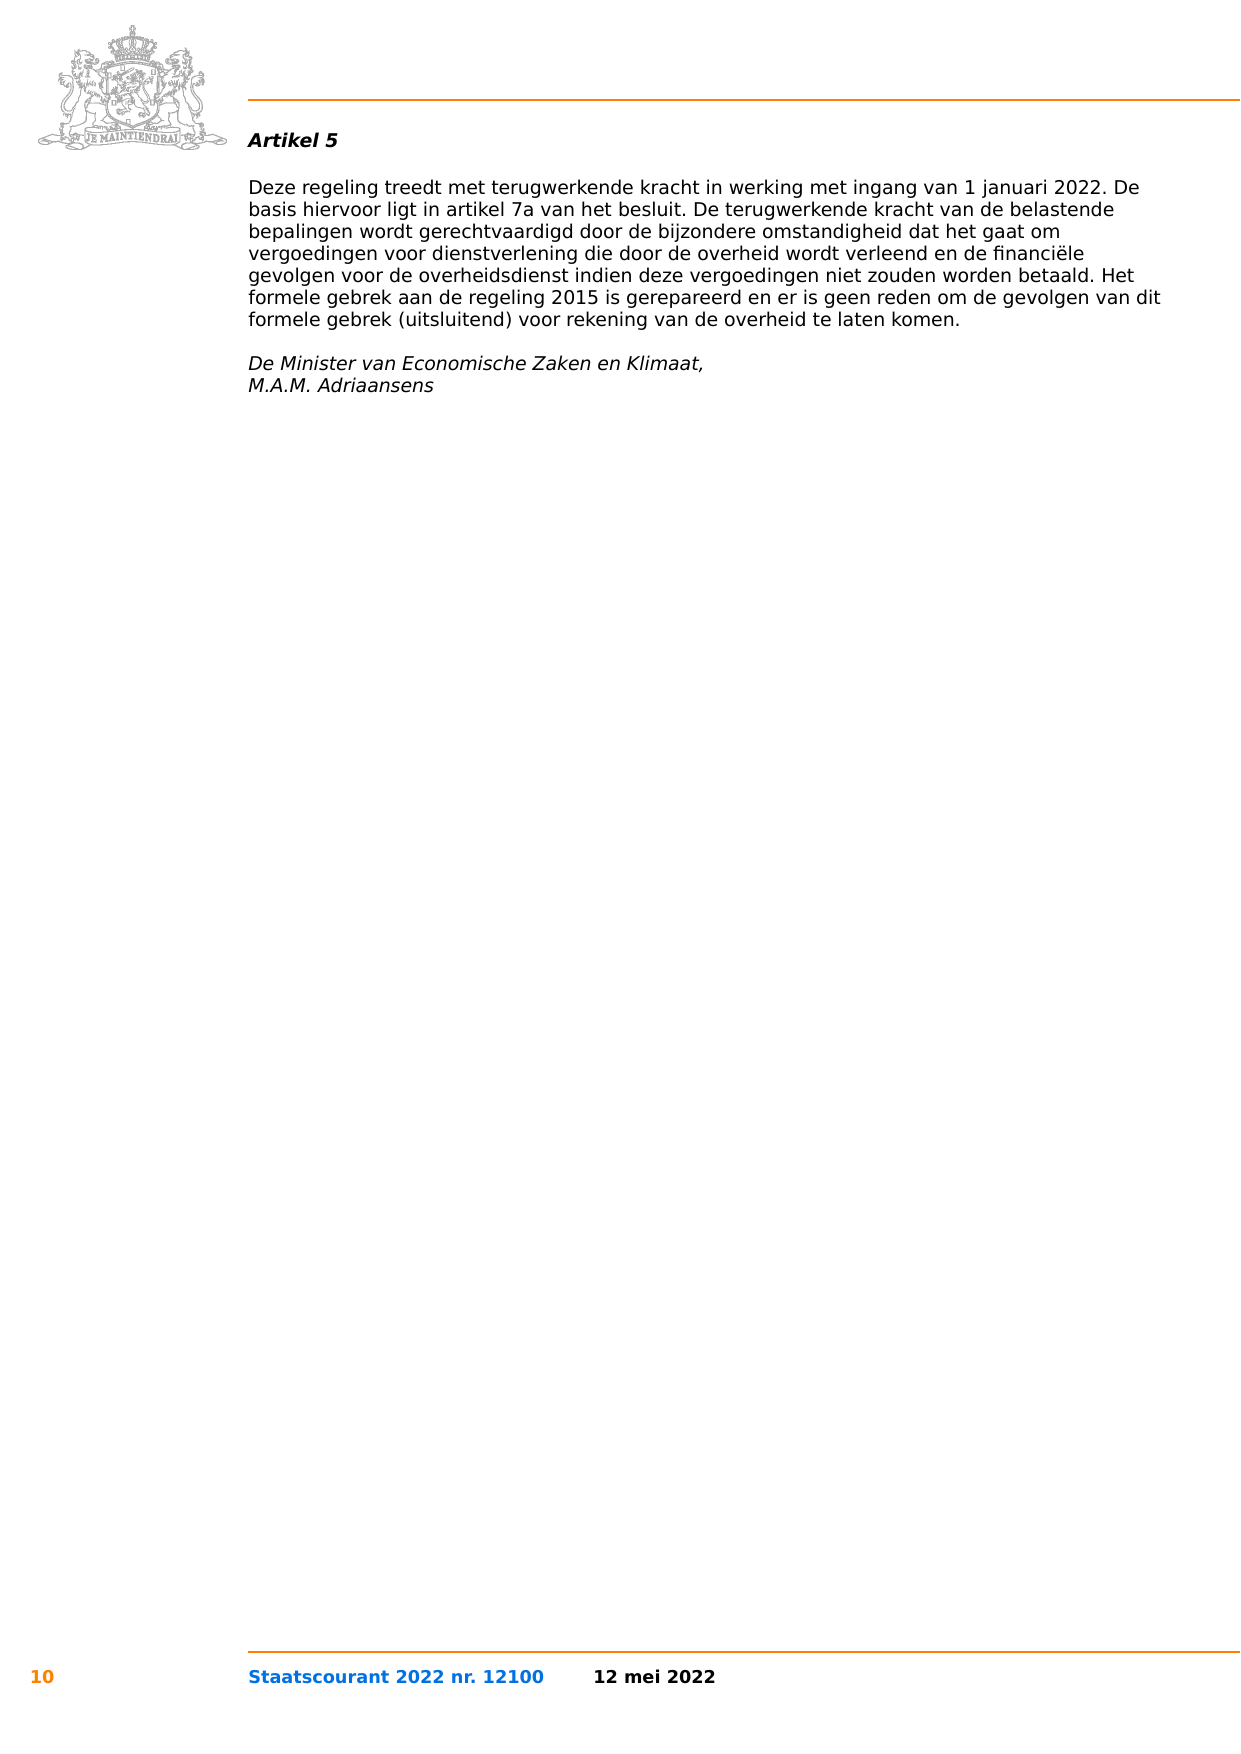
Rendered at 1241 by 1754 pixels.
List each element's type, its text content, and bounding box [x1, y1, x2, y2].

text De Minister van Economische Zaken en Klimaat, M.A.M. Adriaansens [248, 353, 1163, 397]
picture [38, 25, 227, 150]
subtitle Artikel 5 [248, 130, 1163, 152]
text Deze regeling treedt met terugwerkende kracht in werking met ingang van 1 januari 2022. De basis hiervoor ligt in artikel 7a van het besluit. De terugwerkende kracht van de belastende bepalingen wordt gerechtvaardigd door de bijzondere omstandigheid dat het gaat om vergoedingen voor dienstverlening die door de overheid wordt verleend en de financiële gevolgen voor de overheidsdienst indien deze vergoedingen niet zouden worden betaald. Het formele gebrek aan de regeling 2015 is gerepareerd en er is geen reden om de gevolgen van dit formele gebrek (uitsluitend) voor rekening van de overheid te laten komen. [248, 177, 1163, 331]
